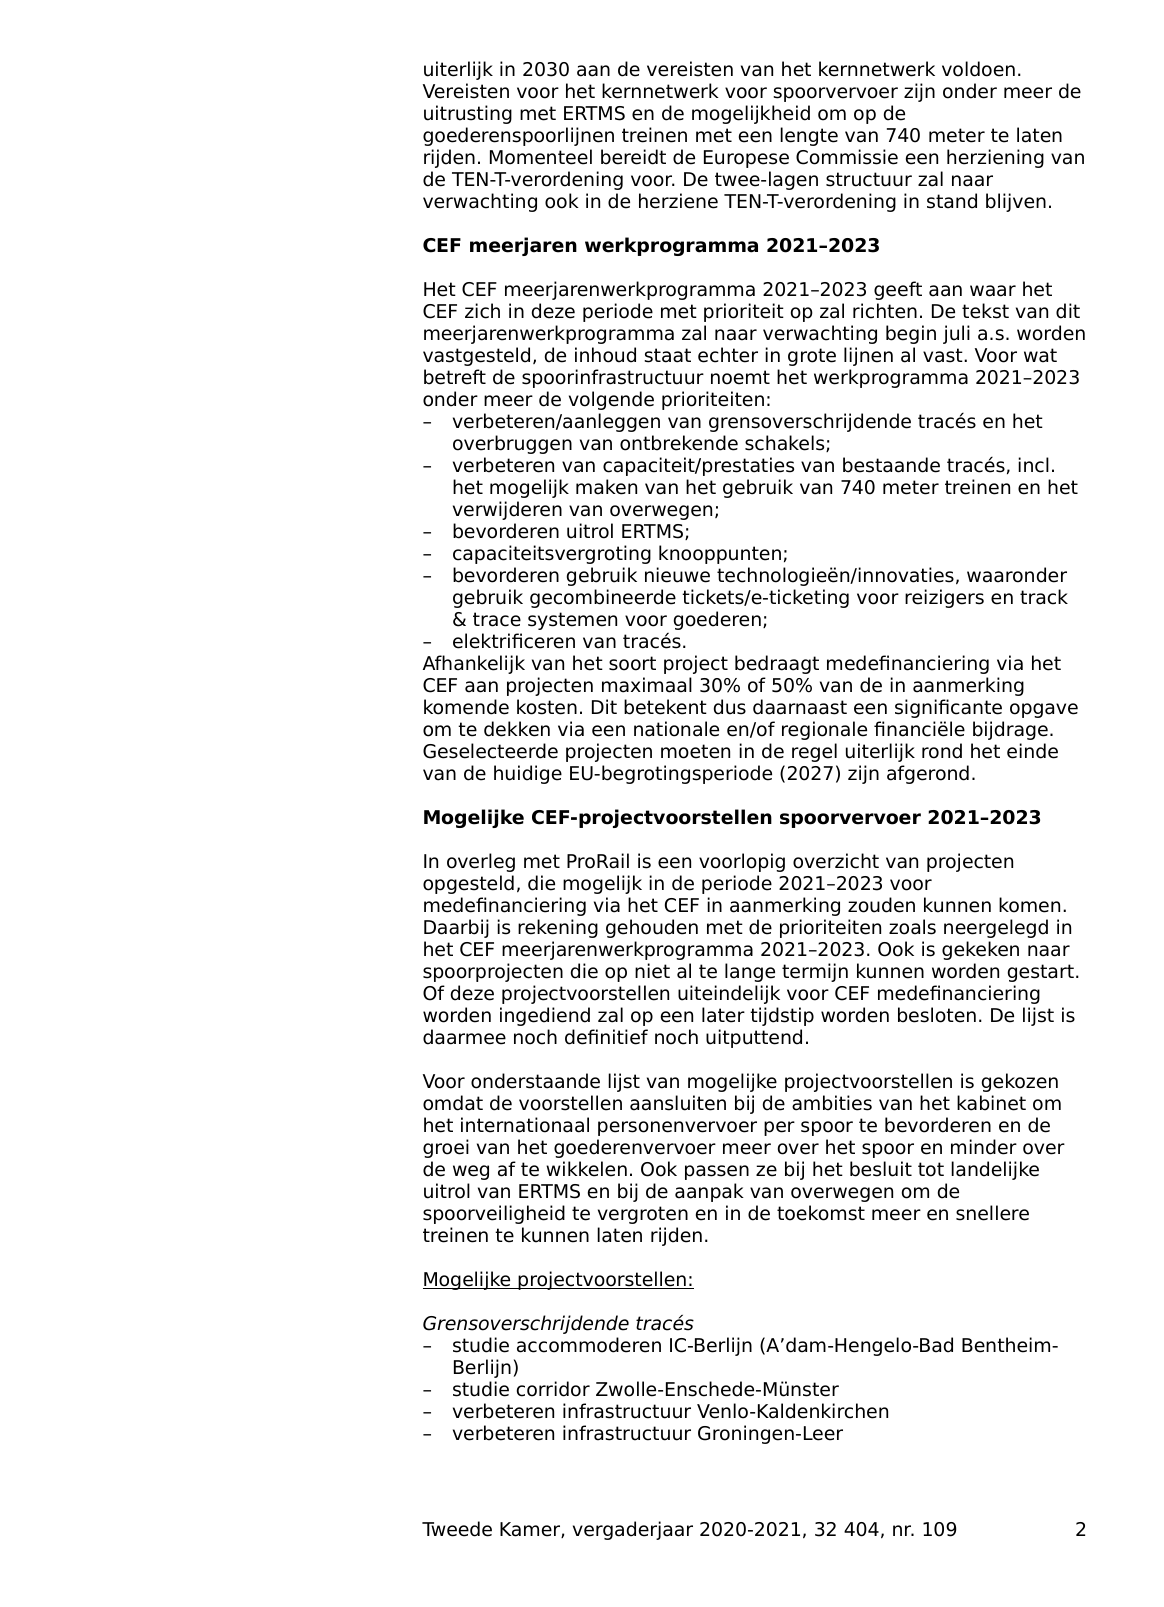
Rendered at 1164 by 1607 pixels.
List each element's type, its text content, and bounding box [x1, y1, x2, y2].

text – studie corridor Zwolle-Enschede-Münster [422, 1379, 1087, 1401]
subtitle Mogelijke CEF-projectvoorstellen spoorvervoer 2021–2023 [422, 807, 1087, 829]
text – elektrificeren van tracés. [422, 631, 1087, 653]
subtitle Mogelijke projectvoorstellen: [422, 1269, 1087, 1291]
text In overleg met ProRail is een voorlopig overzicht van projecten opgesteld, die mogelijk in de periode 2021–2023 voor medefinanciering via het CEF in aanmerking zouden kunnen komen. Daarbij is rekening gehouden met de prioriteiten zoals neergelegd in het CEF meerjarenwerkprogramma 2021–2023. Ook is gekeken naar spoorprojecten die op niet al te lange termijn kunnen worden gestart. Of deze projectvoorstellen uiteindelijk voor CEF medefinanciering worden ingediend zal op een later tijdstip worden besloten. De lijst is daarmee noch definitief noch uitputtend. [422, 851, 1087, 1049]
text – verbeteren infrastructuur Venlo-Kaldenkirchen [422, 1401, 1087, 1423]
text Voor onderstaande lijst van mogelijke projectvoorstellen is gekozen omdat de voorstellen aansluiten bij de ambities van het kabinet om het internationaal personenvervoer per spoor te bevorderen en de groei van het goederenvervoer meer over het spoor en minder over de weg af te wikkelen. Ook passen ze bij het besluit tot landelijke uitrol van ERTMS en bij de aanpak van overwegen om de spoorveiligheid te vergroten en in de toekomst meer en snellere treinen te kunnen laten rijden. [422, 1071, 1087, 1247]
text Afhankelijk van het soort project bedraagt medefinanciering via het CEF aan projecten maximaal 30% of 50% van de in aanmerking komende kosten. Dit betekent dus daarnaast een significante opgave om te dekken via een nationale en/of regionale financiële bijdrage. Geselecteerde projecten moeten in de regel uiterlijk rond het einde van de huidige EU-begrotingsperiode (2027) zijn afgerond. [422, 653, 1087, 785]
text – studie accommoderen IC-Berlijn (A’dam-Hengelo-Bad Bentheim-Berlijn) [422, 1335, 1087, 1379]
text – verbeteren infrastructuur Groningen-Leer [422, 1423, 1087, 1445]
text uiterlijk in 2030 aan de vereisten van het kernnetwerk voldoen. Vereisten voor het kernnetwerk voor spoorvervoer zijn onder meer de uitrusting met ERTMS en de mogelijkheid om op de goederenspoorlijnen treinen met een lengte van 740 meter te laten rijden. Momenteel bereidt de Europese Commissie een herziening van de TEN-T-verordening voor. De twee-lagen structuur zal naar verwachting ook in de herziene TEN-T-verordening in stand blijven. [422, 59, 1087, 213]
text – verbeteren van capaciteit/prestaties van bestaande tracés, incl. het mogelijk maken van het gebruik van 740 meter treinen en het verwijderen van overwegen; [422, 455, 1087, 521]
subtitle Grensoverschrijdende tracés [422, 1313, 1087, 1335]
text – bevorderen uitrol ERTMS; [422, 521, 1087, 543]
text – capaciteitsvergroting knooppunten; [422, 543, 1087, 565]
text Het CEF meerjarenwerkprogramma 2021–2023 geeft aan waar het CEF zich in deze periode met prioriteit op zal richten. De tekst van dit meerjarenwerkprogramma zal naar verwachting begin juli a.s. worden vastgesteld, de inhoud staat echter in grote lijnen al vast. Voor wat betreft de spoorinfrastructuur noemt het werkprogramma 2021–2023 onder meer de volgende prioriteiten: [422, 279, 1087, 411]
text – bevorderen gebruik nieuwe technologieën/innovaties, waaronder gebruik gecombineerde tickets/e-ticketing voor reizigers en track & trace systemen voor goederen; [422, 565, 1087, 631]
subtitle CEF meerjaren werkprogramma 2021–2023 [422, 235, 1087, 257]
text – verbeteren/aanleggen van grensoverschrijdende tracés en het overbruggen van ontbrekende schakels; [422, 411, 1087, 455]
